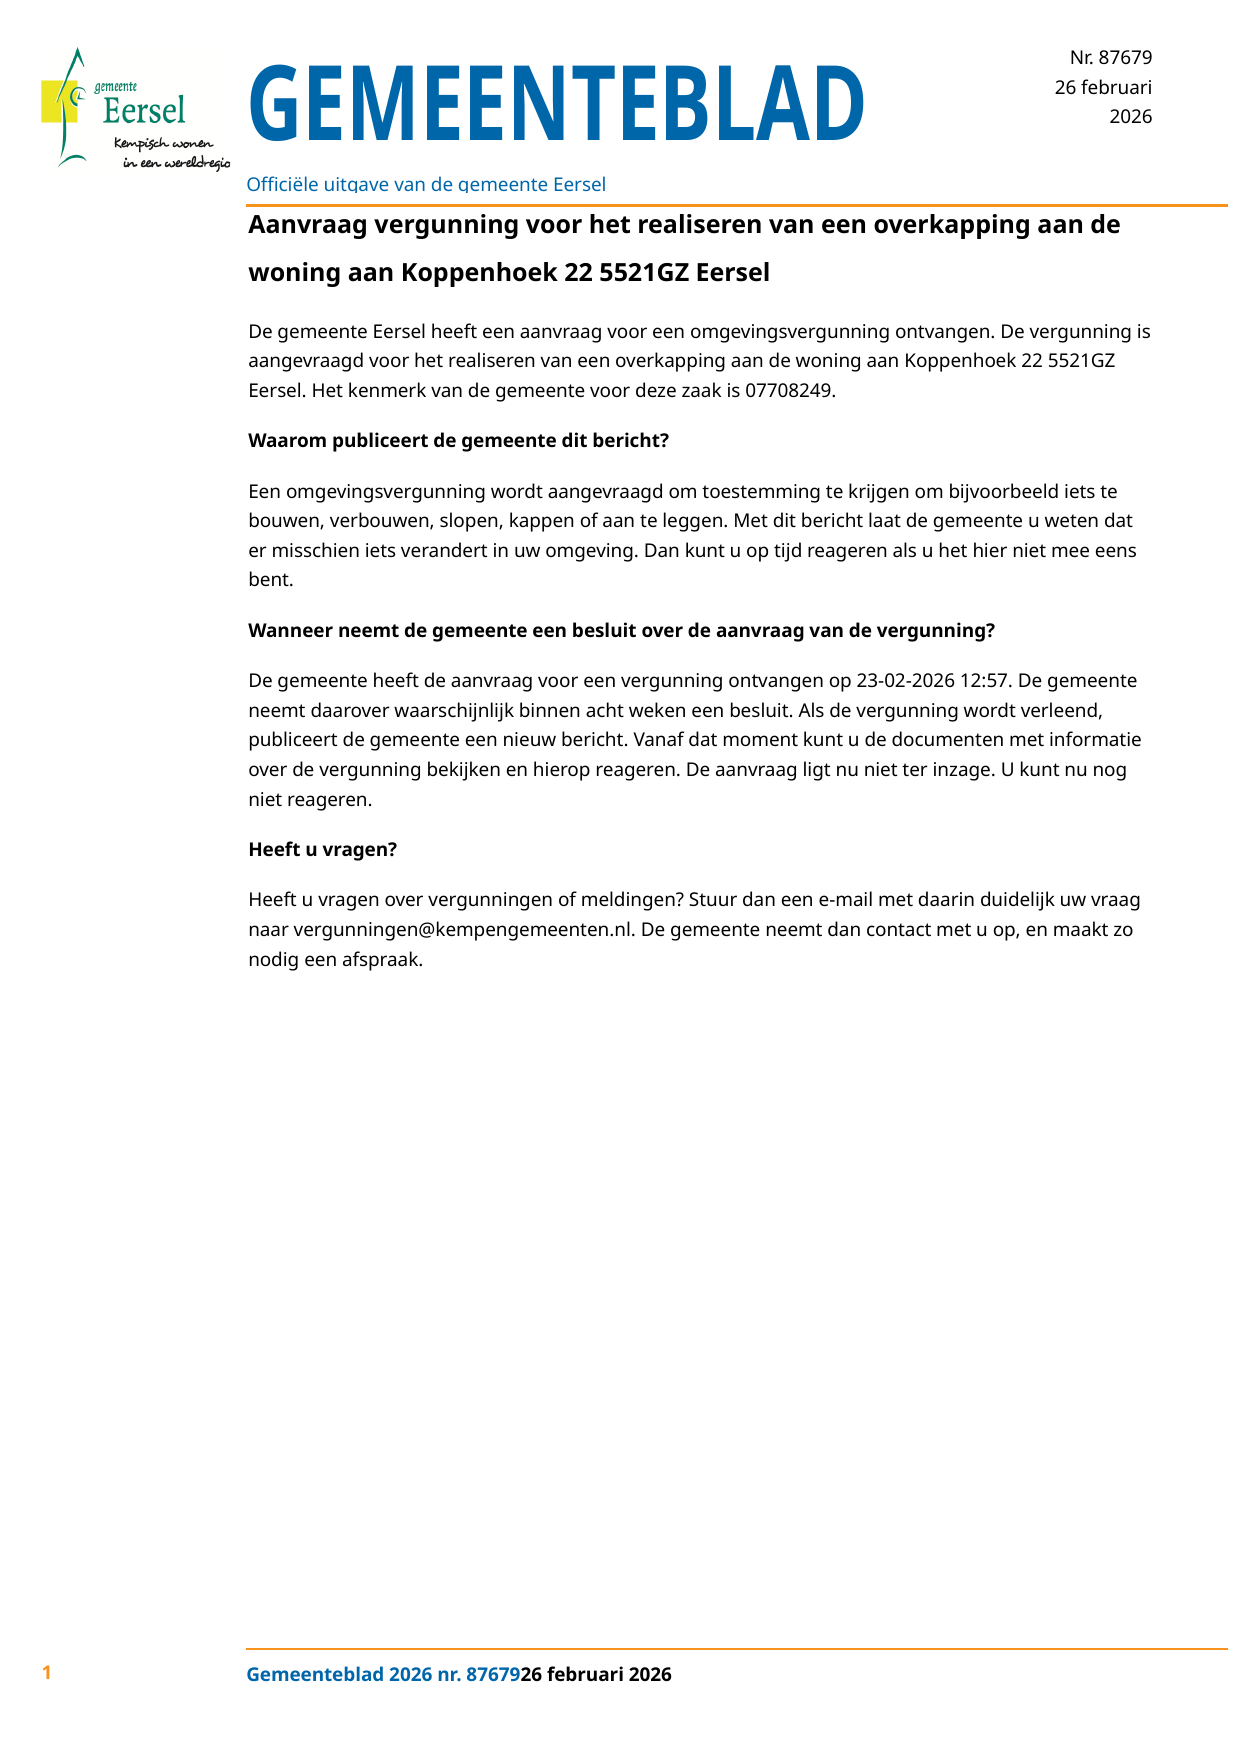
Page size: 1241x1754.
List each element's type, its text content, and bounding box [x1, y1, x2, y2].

text Heeft u vragen? [248, 836, 1152, 862]
text Een omgevingsvergunning wordt aangevraagd om toestemming te krijgen om bijvoorbeeld iets te bouwen, verbouwen, slopen, kappen of aan te leggen. Met dit bericht laat de gemeente u weten dat er misschien iets verandert in uw omgeving. Dan kunt u op tijd reageren als u het hier niet mee eens bent. [248, 478, 1152, 592]
picture [41, 47, 231, 172]
text De gemeente Eersel heeft een aanvraag voor een omgevingsvergunning ontvangen. De vergunning is aangevraagd voor het realiseren van een overkapping aan de woning aan Koppenhoek 22 5521GZ Eersel. Het kenmerk van de gemeente voor deze zaak is 07708249. [248, 318, 1152, 403]
text Aanvraag vergunning voor het realiseren van een overkapping aan de woning aan Koppenhoek 22 5521GZ Eersel [248, 207, 1152, 288]
text Wanneer neemt de gemeente een besluit over de aanvraag van de vergunning? [248, 617, 1152, 643]
text De gemeente heeft de aanvraag voor een vergunning ontvangen op 23-02-2026 12:57. De gemeente neemt daarover waarschijnlijk binnen acht weken een besluit. Als de vergunning wordt verleend, publiceert de gemeente een nieuw bericht. Vanaf dat moment kunt u de documenten met informatie over de vergunning bekijken en hierop reageren. De aanvraag ligt nu niet ter inzage. U kunt nu nog niet reageren. [248, 667, 1152, 812]
text Waarom publiceert de gemeente dit bericht? [248, 427, 1152, 453]
text Heeft u vragen over vergunningen of meldingen? Stuur dan een e-mail met daarin duidelijk uw vraag naar vergunningen@kempengemeenten.nl. De gemeente neemt dan contact met u op, en maakt zo nodig een afspraak. [248, 887, 1152, 972]
